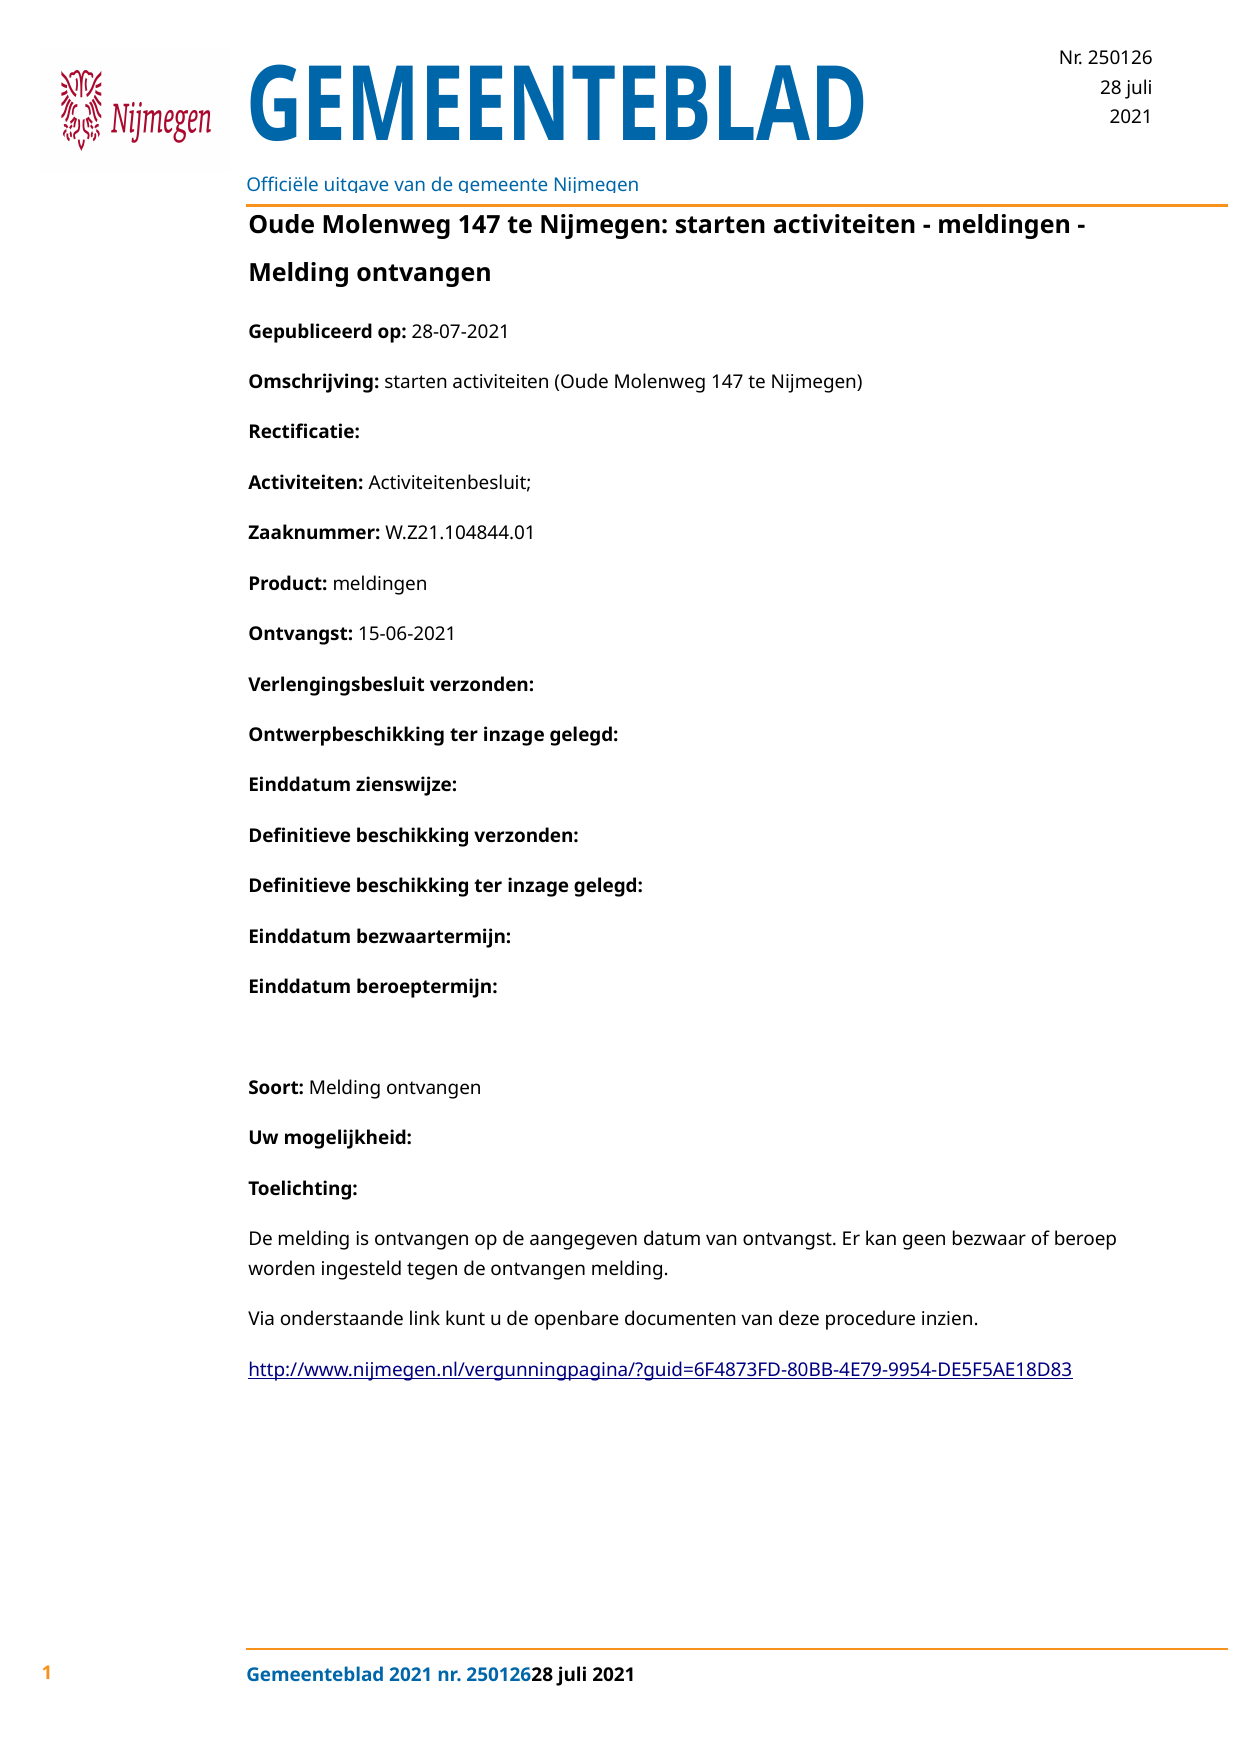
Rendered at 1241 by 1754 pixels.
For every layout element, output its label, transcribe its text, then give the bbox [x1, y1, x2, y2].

text Zaaknummer: W.Z21.104844.01 [248, 519, 1152, 545]
text Toelichting: [248, 1175, 1152, 1201]
text Definitieve beschikking verzonden: [248, 822, 1152, 848]
text Definitieve beschikking ter inzage gelegd: [248, 872, 1152, 898]
text Einddatum zienswijze: [248, 772, 1152, 797]
text Product: meldingen [248, 570, 1152, 596]
text Uw mogelijkheid: [248, 1124, 1152, 1150]
text Gepubliceerd op: 28-07-2021 [248, 318, 1152, 344]
text http://www.nijmegen.nl/vergunningpagina/?guid=6F4873FD-80BB-4E79-9954-DE5F5AE18D83 [248, 1356, 1152, 1382]
text De melding is ontvangen op de aangegeven datum van ontvangst. Er kan geen bezwaar of beroep worden ingesteld tegen de ontvangen melding. [248, 1225, 1152, 1281]
text Verlengingsbesluit verzonden: [248, 671, 1152, 697]
text Einddatum beroeptermijn: [248, 973, 1152, 999]
text Via onderstaande link kunt u de openbare documenten van deze procedure inzien. [248, 1305, 1152, 1331]
text Einddatum bezwaartermijn: [248, 923, 1152, 949]
text Rectificatie: [248, 419, 1152, 444]
text Activiteiten: Activiteitenbesluit; [248, 469, 1152, 495]
text Oude Molenweg 147 te Nijmegen: starten activiteiten - meldingen - Melding ontvangen [248, 207, 1152, 288]
text Ontwerpbeschikking ter inzage gelegd: [248, 721, 1152, 747]
text Ontvangst: 15-06-2021 [248, 620, 1152, 646]
text Omschrijving: starten activiteiten (Oude Molenweg 147 te Nijmegen) [248, 368, 1152, 394]
text Soort: Melding ontvangen [248, 1074, 1152, 1100]
picture [41, 47, 231, 172]
